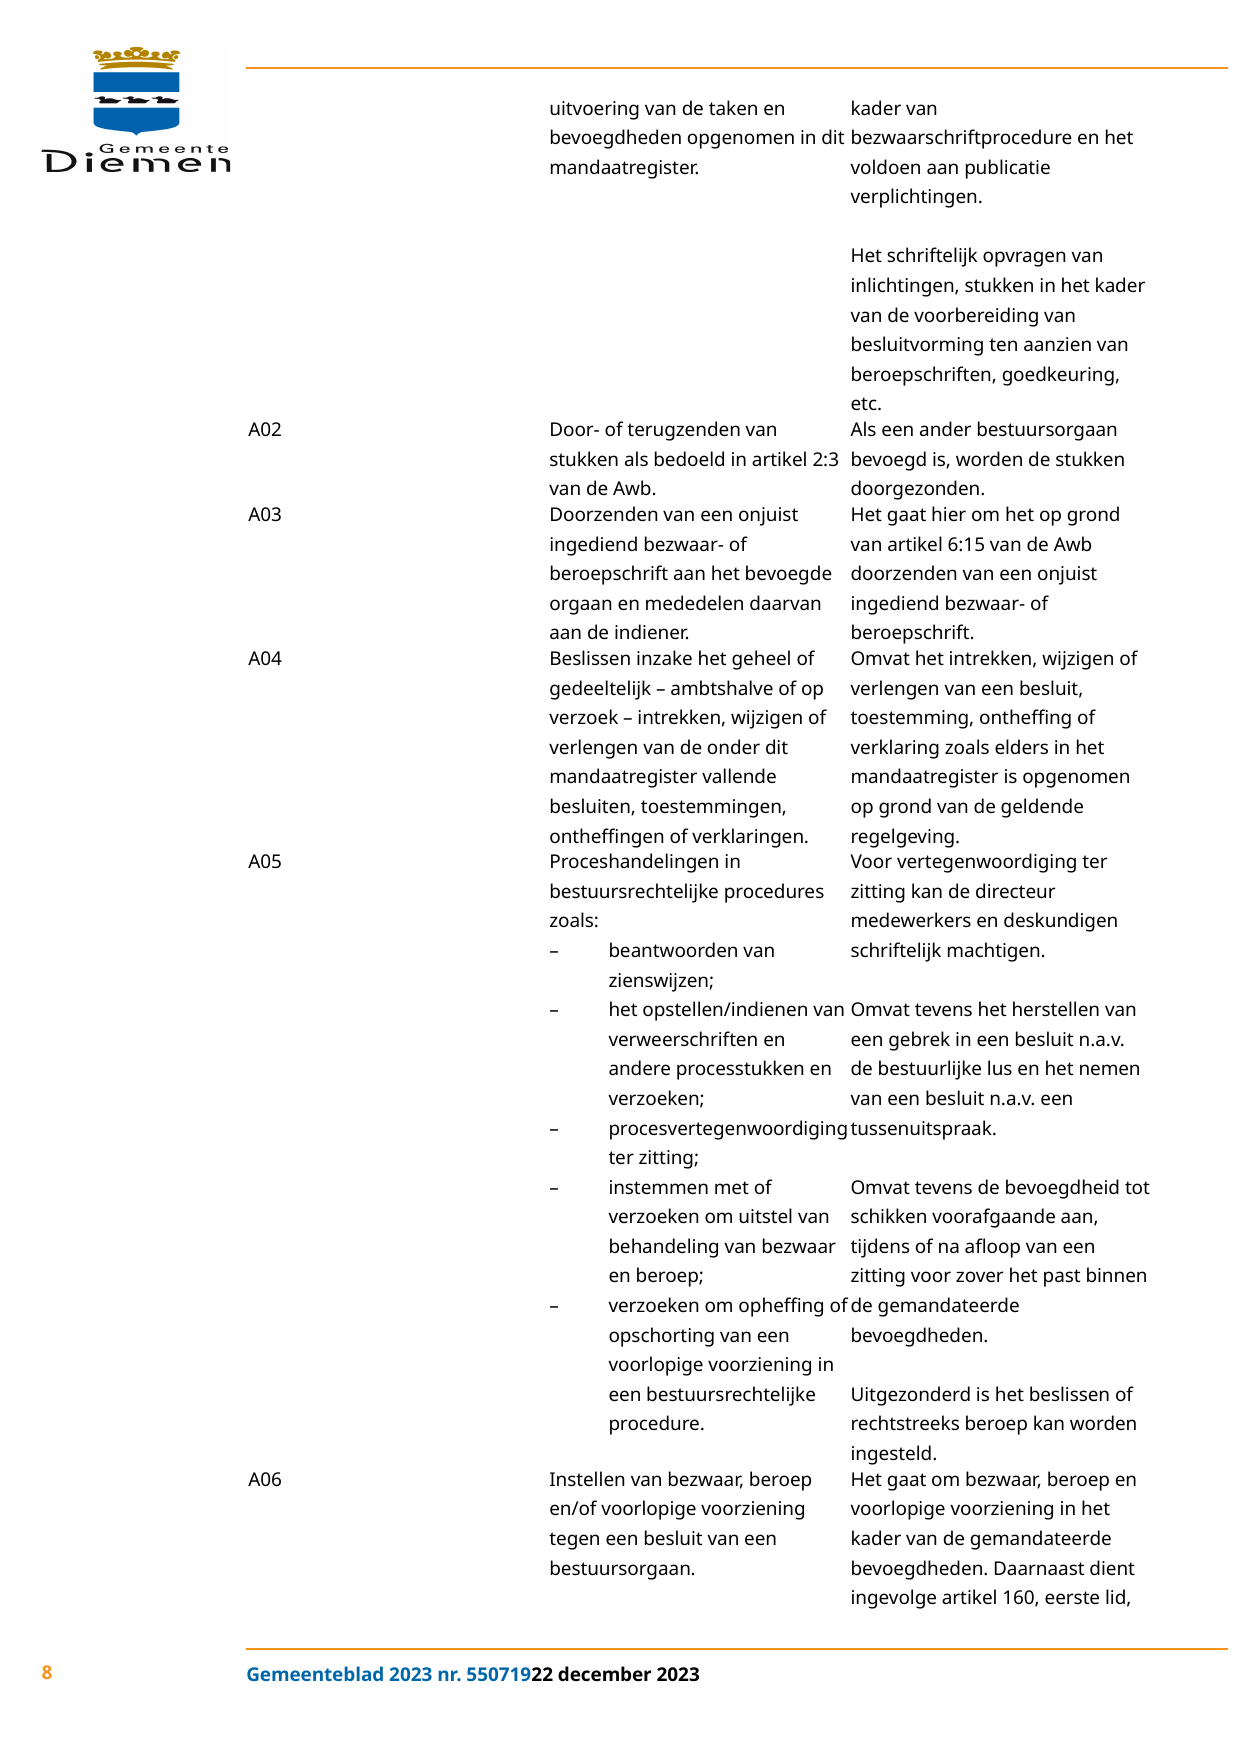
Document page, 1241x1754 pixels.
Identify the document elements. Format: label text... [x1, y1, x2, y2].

table_cell Door- of terugzenden van stukken als bedoeld in artikel 2:3 van de Awb. [549, 416, 850, 501]
table_cell Beslissen inzake het geheel of gedeeltelijk – ambtshalve of op verzoek – intrekken, wijzigen of verlengen van de onder dit mandaatregister vallende besluiten, toestemmingen, ontheffingen of verklaringen. [549, 645, 850, 848]
table_cell Als een ander bestuursorgaan bevoegd is, worden de stukken doorgezonden. [850, 416, 1152, 501]
picture [41, 47, 231, 172]
table_cell Het gaat hier om het op grond van artikel 6:15 van de Awb doorzenden van een onjuist ingediend bezwaar- of beroepschrift. [850, 501, 1152, 645]
table_cell Doorzenden van een onjuist ingediend bezwaar- of beroepschrift aan het bevoegde orgaan en mededelen daarvan aan de indiener. [549, 501, 850, 645]
table_cell Instellen van bezwaar, beroep en/of voorlopige voorziening tegen een besluit van een bestuursorgaan. [549, 1466, 850, 1610]
table_cell A03 [248, 501, 549, 645]
table_cell uitvoering van de taken en bevoegdheden opgenomen in dit mandaatregister. [549, 95, 850, 416]
table_cell Het gaat om bezwaar, beroep en voorlopige voorziening in het kader van de gemandateerde bevoegdheden. Daarnaast dient ingevolge artikel 160, eerste lid, [850, 1466, 1152, 1610]
table_cell A06 [248, 1466, 549, 1610]
table_cell Proceshandelingen in bestuursrechtelijke procedures zoals: beantwoorden van zienswijzen; het opstellen/indienen van verweerschriften en andere processtukken en verzoeken; procesvertegenwoordiging ter zitting; instemmen met of verzoeken om uitstel van behandeling van bezwaar en beroep; verzoeken om opheffing of opschorting van een voorlopige voorziening in een bestuursrechtelijke procedure. [549, 849, 850, 1466]
table_cell A04 [248, 645, 549, 848]
table_cell Omvat het intrekken, wijzigen of verlengen van een besluit, toestemming, ontheffing of verklaring zoals elders in het mandaatregister is opgenomen op grond van de geldende regelgeving. [850, 645, 1152, 848]
table_cell A05 [248, 849, 549, 1466]
table_cell kader van bezwaarschriftprocedure en het voldoen aan publicatie verplichtingen. Het schriftelijk opvragen van inlichtingen, stukken in het kader van de voorbereiding van besluitvorming ten aanzien van beroepschriften, goedkeuring, etc. [850, 95, 1152, 416]
table_cell A02 [248, 416, 549, 501]
table_cell Voor vertegenwoordiging ter zitting kan de directeur medewerkers en deskundigen schriftelijk machtigen. Omvat tevens het herstellen van een gebrek in een besluit n.a.v. de bestuurlijke lus en het nemen van een besluit n.a.v. een tussenuitspraak. Omvat tevens de bevoegdheid tot schikken voorafgaande aan, tijdens of na afloop van een zitting voor zover het past binnen de gemandateerde bevoegdheden. Uitgezonderd is het beslissen of rechtstreeks beroep kan worden ingesteld. [850, 849, 1152, 1466]
table_cell [248, 95, 549, 416]
